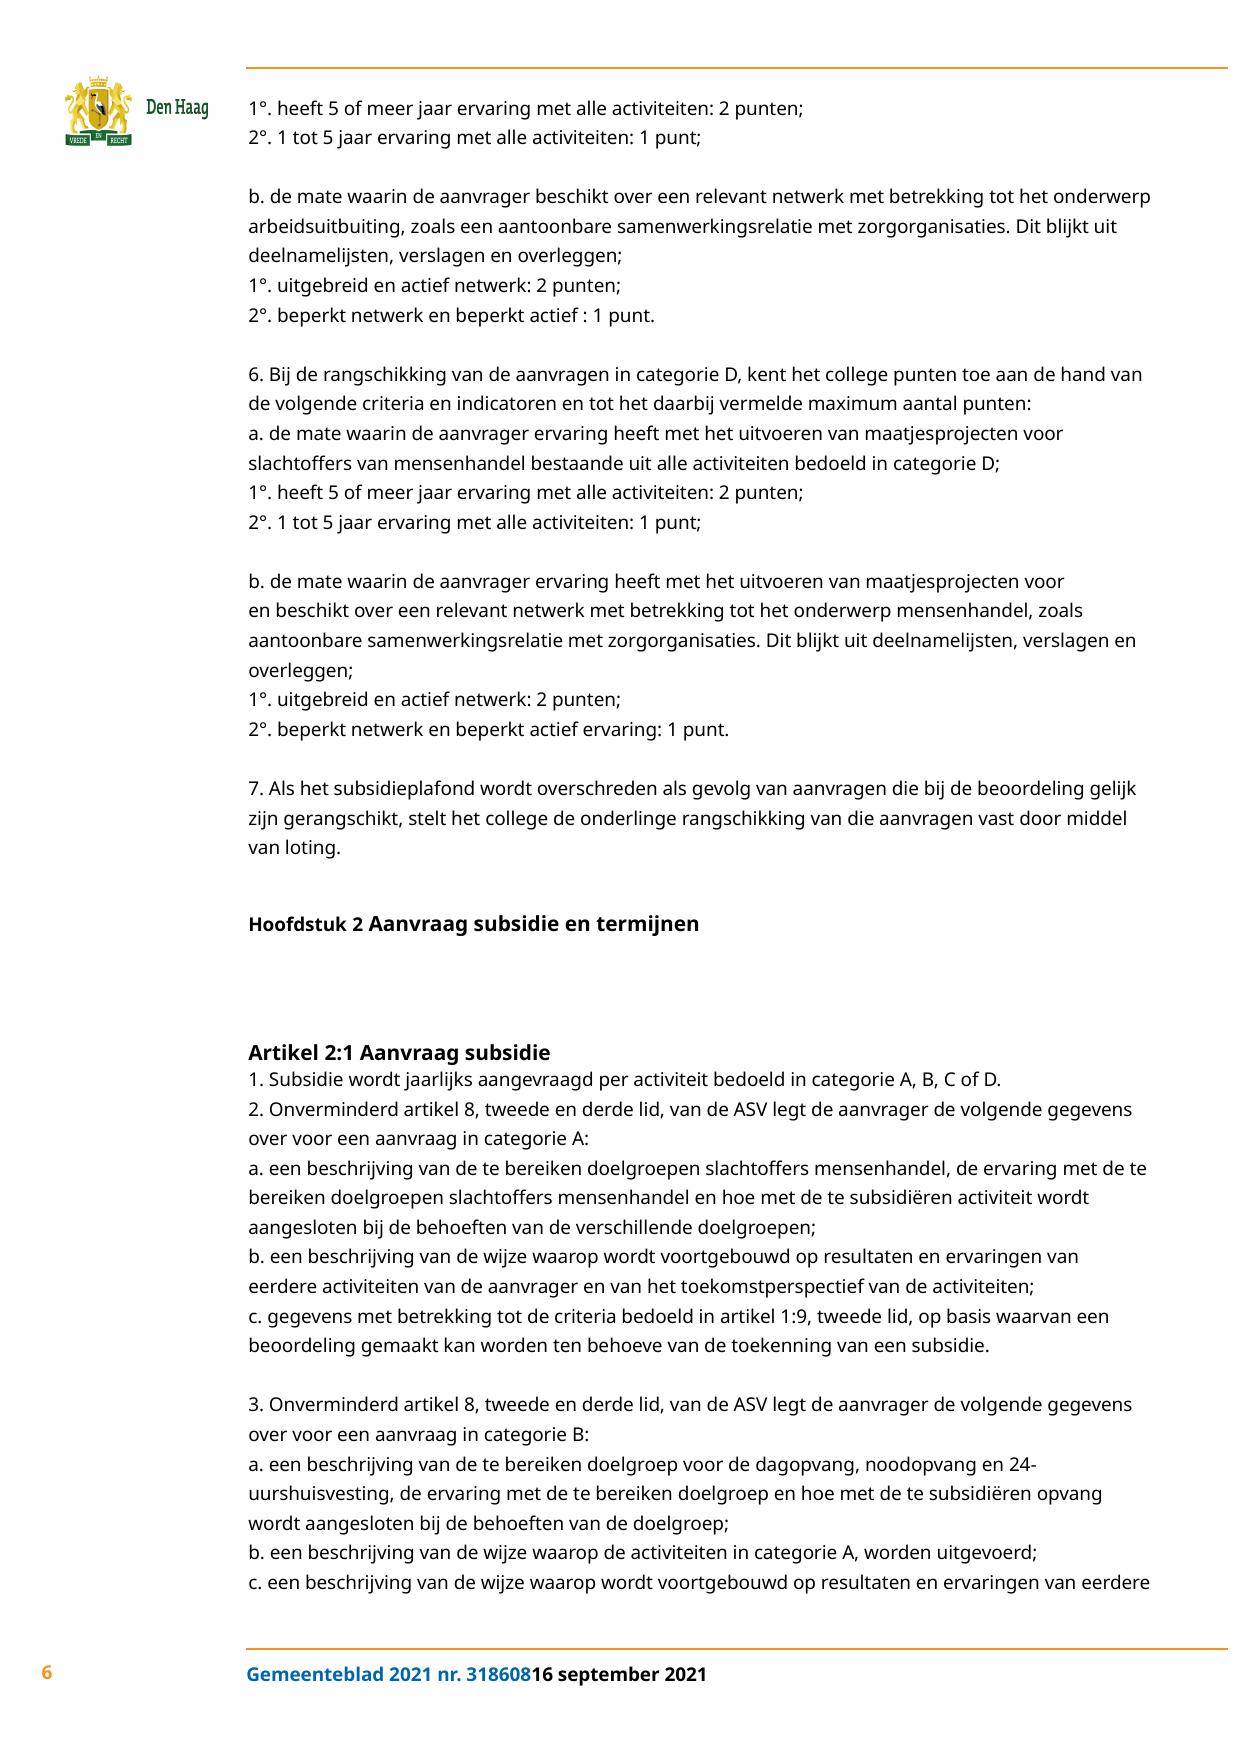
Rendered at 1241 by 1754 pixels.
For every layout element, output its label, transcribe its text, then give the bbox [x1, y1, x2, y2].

text en beschikt over een relevant netwerk met betrekking tot het onderwerp mensenhandel, zoals aantoonbare samenwerkingsrelatie met zorgorganisaties. Dit blijkt uit deelnamelijsten, verslagen en overleggen; [248, 598, 1152, 683]
text b. een beschrijving van de wijze waarop wordt voortgebouwd op resultaten en ervaringen van eerdere activiteiten van de aanvrager en van het toekomstperspectief van de activiteiten; [248, 1244, 1152, 1299]
text 1°. heeft 5 of meer jaar ervaring met alle activiteiten: 2 punten; [248, 95, 1152, 121]
text 1°. heeft 5 of meer jaar ervaring met alle activiteiten: 2 punten; [248, 479, 1152, 505]
text a. een beschrijving van de te bereiken doelgroep voor de dagopvang, noodopvang en 24-uurshuisvesting, de ervaring met de te bereiken doelgroep en hoe met de te subsidiëren opvang wordt aangesloten bij de behoeften van de doelgroep; [248, 1451, 1152, 1536]
picture [41, 47, 231, 172]
text 2°. beperkt netwerk en beperkt actief ervaring: 1 punt. [248, 716, 1152, 742]
text 2°. 1 tot 5 jaar ervaring met alle activiteiten: 1 punt; [248, 509, 1152, 535]
text 3. Onverminderd artikel 8, tweede en derde lid, van de ASV legt de aanvrager de volgende gegevens over voor een aanvraag in categorie B: [248, 1392, 1152, 1447]
text c. gegevens met betrekking tot de criteria bedoeld in artikel 1:9, tweede lid, op basis waarvan een beoordeling gemaakt kan worden ten behoeve van de toekenning van een subsidie. [248, 1303, 1152, 1358]
text 1. Subsidie wordt jaarlijks aangevraagd per activiteit bedoeld in categorie A, B, C of D. [248, 1066, 1152, 1092]
text 7. Als het subsidieplafond wordt overschreden als gevolg van aanvragen die bij de beoordeling gelijk zijn gerangschikt, stelt het college de onderlinge rangschikking van die aanvragen vast door middel van loting. [248, 775, 1152, 860]
text 2°. 1 tot 5 jaar ervaring met alle activiteiten: 1 punt; [248, 124, 1152, 150]
text 6. Bij de rangschikking van de aanvragen in categorie D, kent het college punten toe aan de hand van de volgende criteria en indicatoren en tot het daarbij vermelde maximum aantal punten: [248, 361, 1152, 416]
text b. de mate waarin de aanvrager ervaring heeft met het uitvoeren van maatjesprojecten voor [248, 568, 1152, 594]
text a. de mate waarin de aanvrager ervaring heeft met het uitvoeren van maatjesprojecten voor slachtoffers van mensenhandel bestaande uit alle activiteiten bedoeld in categorie D; [248, 420, 1152, 476]
text 1°. uitgebreid en actief netwerk: 2 punten; [248, 272, 1152, 298]
text a. een beschrijving van de te bereiken doelgroepen slachtoffers mensenhandel, de ervaring met de te bereiken doelgroepen slachtoffers mensenhandel en hoe met de te subsidiëren activiteit wordt aangesloten bij de behoeften van de verschillende doelgroepen; [248, 1155, 1152, 1240]
text b. de mate waarin de aanvrager beschikt over een relevant netwerk met betrekking tot het onderwerp arbeidsuitbuiting, zoals een aantoonbare samenwerkingsrelatie met zorgorganisaties. Dit blijkt uit deelnamelijsten, verslagen en overleggen; [248, 183, 1152, 268]
text b. een beschrijving van de wijze waarop de activiteiten in categorie A, worden uitgevoerd; [248, 1539, 1152, 1565]
text 2. Onverminderd artikel 8, tweede en derde lid, van de ASV legt de aanvrager de volgende gegevens over voor een aanvraag in categorie A: [248, 1096, 1152, 1151]
text Artikel 2:1 Aanvraag subsidie [248, 1038, 1152, 1066]
text Hoofdstuk 2 Aanvraag subsidie en termijnen [248, 909, 1152, 938]
text c. een beschrijving van de wijze waarop wordt voortgebouwd op resultaten en ervaringen van eerdere [248, 1569, 1152, 1595]
text 2°. beperkt netwerk en beperkt actief : 1 punt. [248, 302, 1152, 328]
text 1°. uitgebreid en actief netwerk: 2 punten; [248, 686, 1152, 712]
